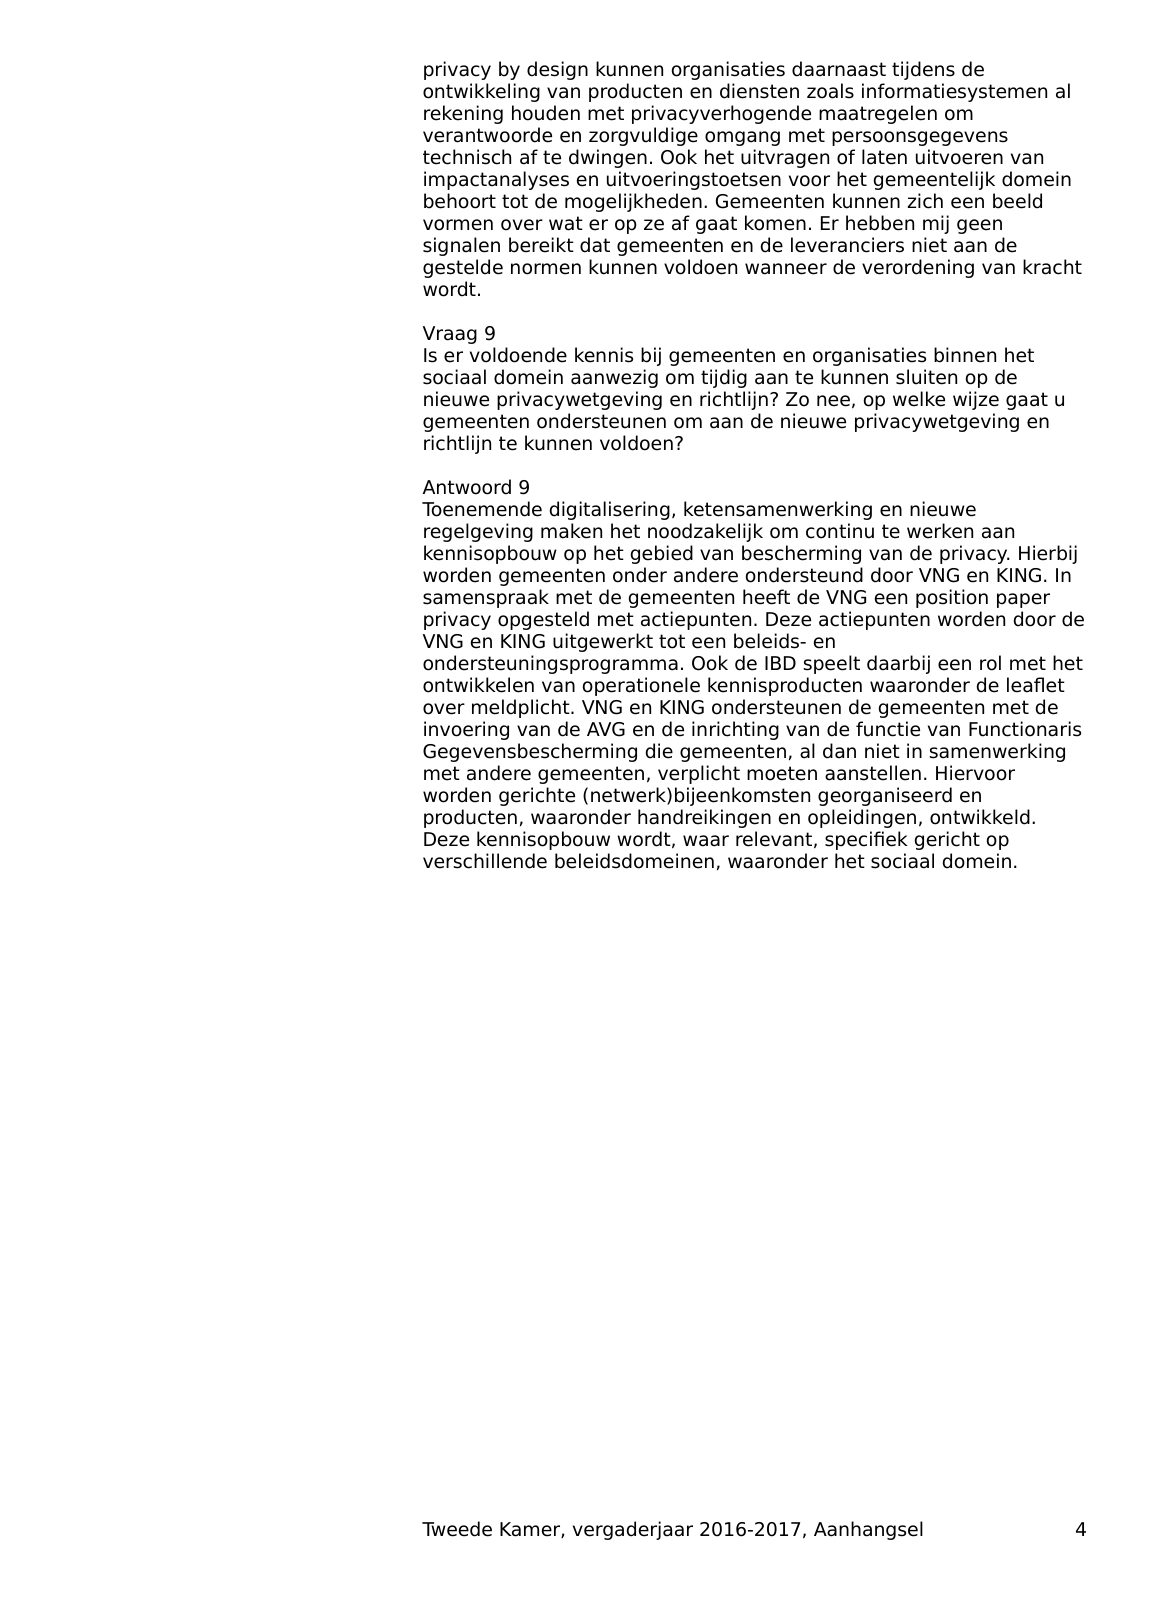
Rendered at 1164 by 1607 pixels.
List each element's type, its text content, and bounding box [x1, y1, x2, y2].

text Antwoord 9 [422, 477, 1087, 499]
text privacy by design kunnen organisaties daarnaast tijdens de ontwikkeling van producten en diensten zoals informatiesystemen al rekening houden met privacyverhogende maatregelen om verantwoorde en zorgvuldige omgang met persoonsgegevens technisch af te dwingen. Ook het uitvragen of laten uitvoeren van impactanalyses en uitvoeringstoetsen voor het gemeentelijk domein behoort tot de mogelijkheden. Gemeenten kunnen zich een beeld vormen over wat er op ze af gaat komen. Er hebben mij geen signalen bereikt dat gemeenten en de leveranciers niet aan de gestelde normen kunnen voldoen wanneer de verordening van kracht wordt. [422, 59, 1087, 301]
text Is er voldoende kennis bij gemeenten en organisaties binnen het sociaal domein aanwezig om tijdig aan te kunnen sluiten op de nieuwe privacywetgeving en richtlijn? Zo nee, op welke wijze gaat u gemeenten ondersteunen om aan de nieuwe privacywetgeving en richtlijn te kunnen voldoen? [422, 345, 1087, 455]
text Toenemende digitalisering, ketensamenwerking en nieuwe regelgeving maken het noodzakelijk om continu te werken aan kennisopbouw op het gebied van bescherming van de privacy. Hierbij worden gemeenten onder andere ondersteund door VNG en KING. In samenspraak met de gemeenten heeft de VNG een position paper privacy opgesteld met actiepunten. Deze actiepunten worden door de VNG en KING uitgewerkt tot een beleids- en ondersteuningsprogramma. Ook de IBD speelt daarbij een rol met het ontwikkelen van operationele kennisproducten waaronder de leaflet over meldplicht. VNG en KING ondersteunen de gemeenten met de invoering van de AVG en de inrichting van de functie van Functionaris Gegevensbescherming die gemeenten, al dan niet in samenwerking met andere gemeenten, verplicht moeten aanstellen. Hiervoor worden gerichte (netwerk)bijeenkomsten georganiseerd en producten, waaronder handreikingen en opleidingen, ontwikkeld. Deze kennisopbouw wordt, waar relevant, specifiek gericht op verschillende beleidsdomeinen, waaronder het sociaal domein. [422, 499, 1087, 873]
text Vraag 9 [422, 323, 1087, 345]
